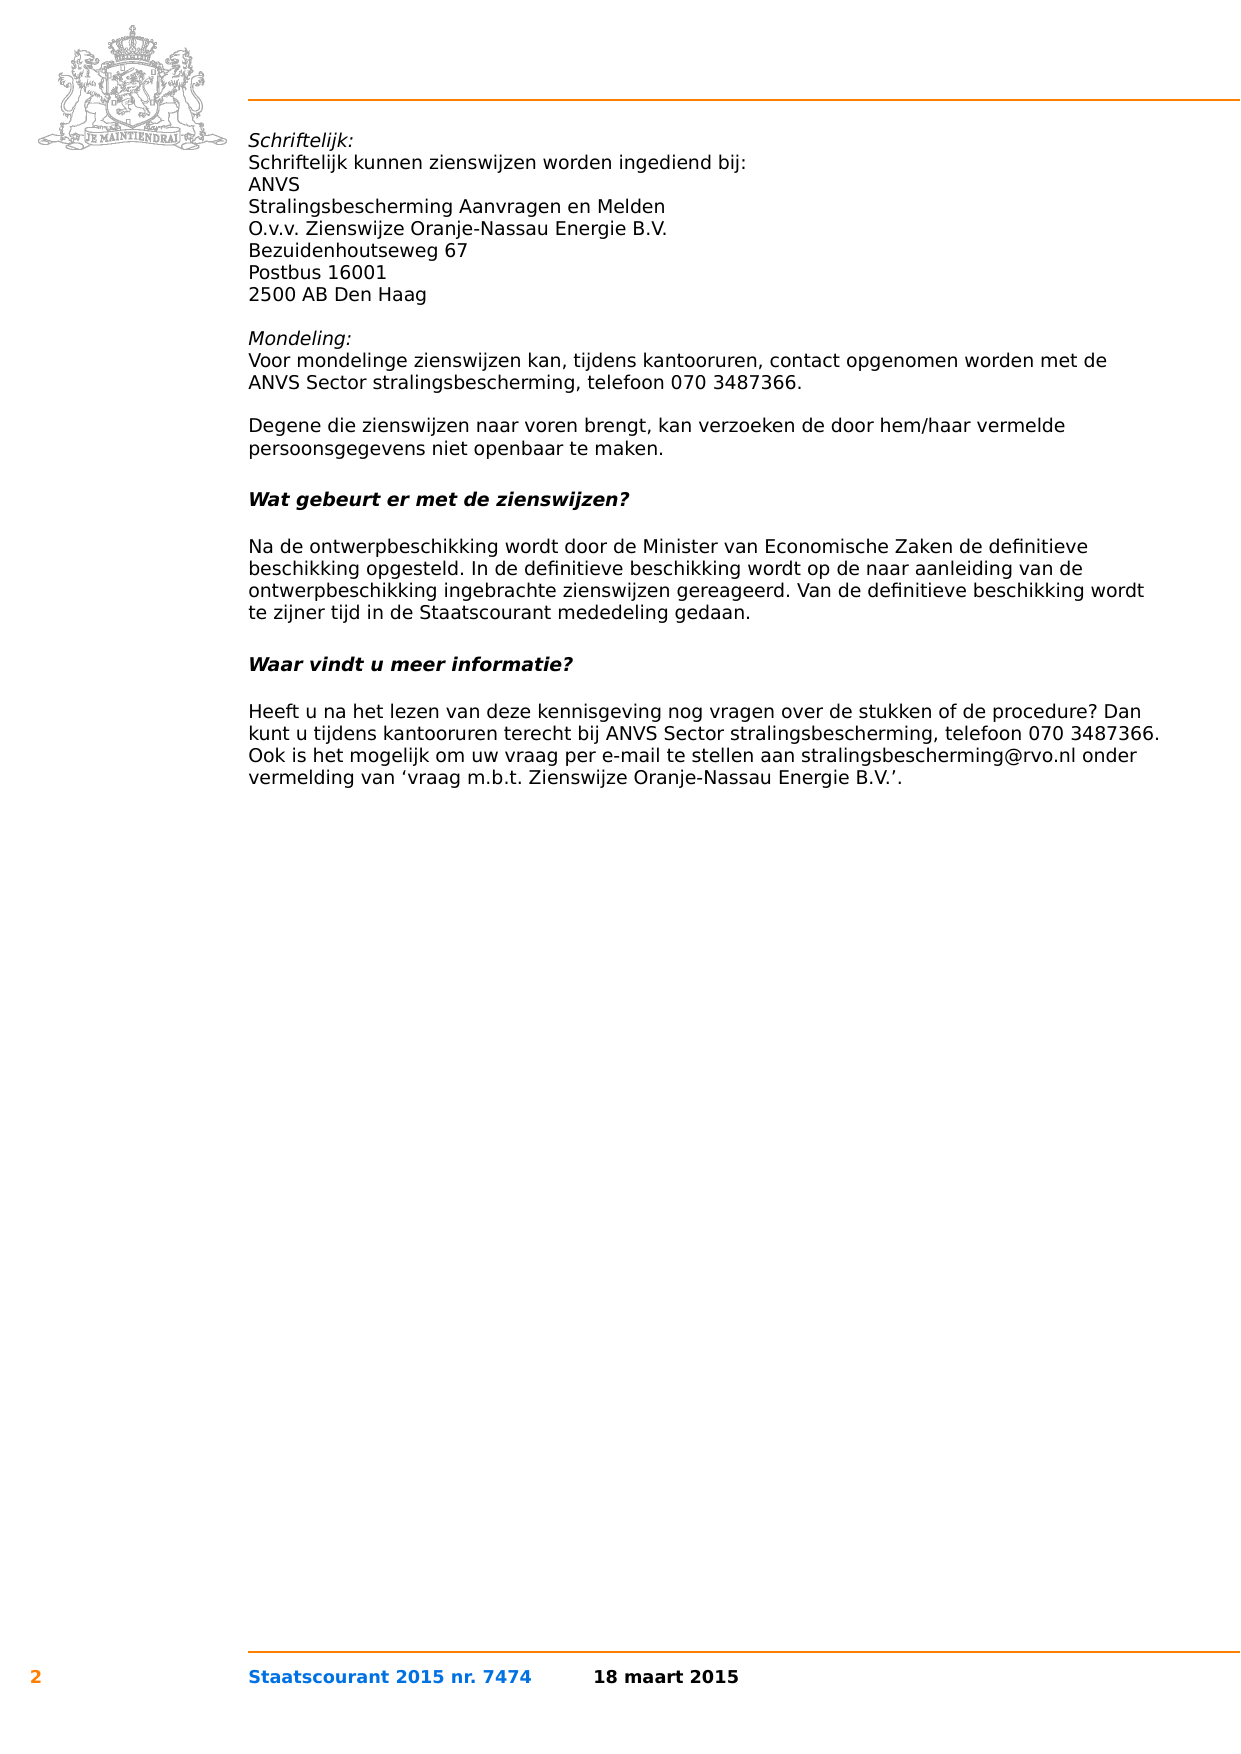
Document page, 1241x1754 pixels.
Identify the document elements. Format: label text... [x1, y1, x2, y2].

text Bezuidenhoutseweg 67 [248, 240, 1163, 262]
text O.v.v. Zienswijze Oranje-Nassau Energie B.V. [248, 218, 1163, 240]
text Postbus 16001 [248, 262, 1163, 284]
subtitle Waar vindt u meer informatie? [248, 654, 1163, 676]
picture [38, 25, 227, 150]
text Heeft u na het lezen van deze kennisgeving nog vragen over de stukken of de procedure? Dan kunt u tijdens kantooruren terecht bij ANVS Sector stralingsbescherming, telefoon 070 3487366. Ook is het mogelijk om uw vraag per e-mail te stellen aan stralingsbescherming@rvo.nl onder vermelding van ‘vraag m.b.t. Zienswijze Oranje-Nassau Energie B.V.’. [248, 701, 1163, 789]
text Schriftelijk: [248, 130, 1163, 152]
text ANVS [248, 174, 1163, 196]
text 2500 AB Den Haag [248, 284, 1163, 306]
subtitle Wat gebeurt er met de zienswijzen? [248, 489, 1163, 511]
text Mondeling: [248, 328, 1163, 349]
text Stralingsbescherming Aanvragen en Melden [248, 196, 1163, 218]
text Voor mondelinge zienswijzen kan, tijdens kantooruren, contact opgenomen worden met de ANVS Sector stralingsbescherming, telefoon 070 3487366. [248, 349, 1163, 393]
text Degene die zienswijzen naar voren brengt, kan verzoeken de door hem/haar vermelde persoonsgegevens niet openbaar te maken. [248, 415, 1163, 459]
text Na de ontwerpbeschikking wordt door de Minister van Economische Zaken de definitieve beschikking opgesteld. In de definitieve beschikking wordt op de naar aanleiding van de ontwerpbeschikking ingebrachte zienswijzen gereageerd. Van de definitieve beschikking wordt te zijner tijd in de Staatscourant mededeling gedaan. [248, 536, 1163, 624]
text Schriftelijk kunnen zienswijzen worden ingediend bij: [248, 152, 1163, 174]
